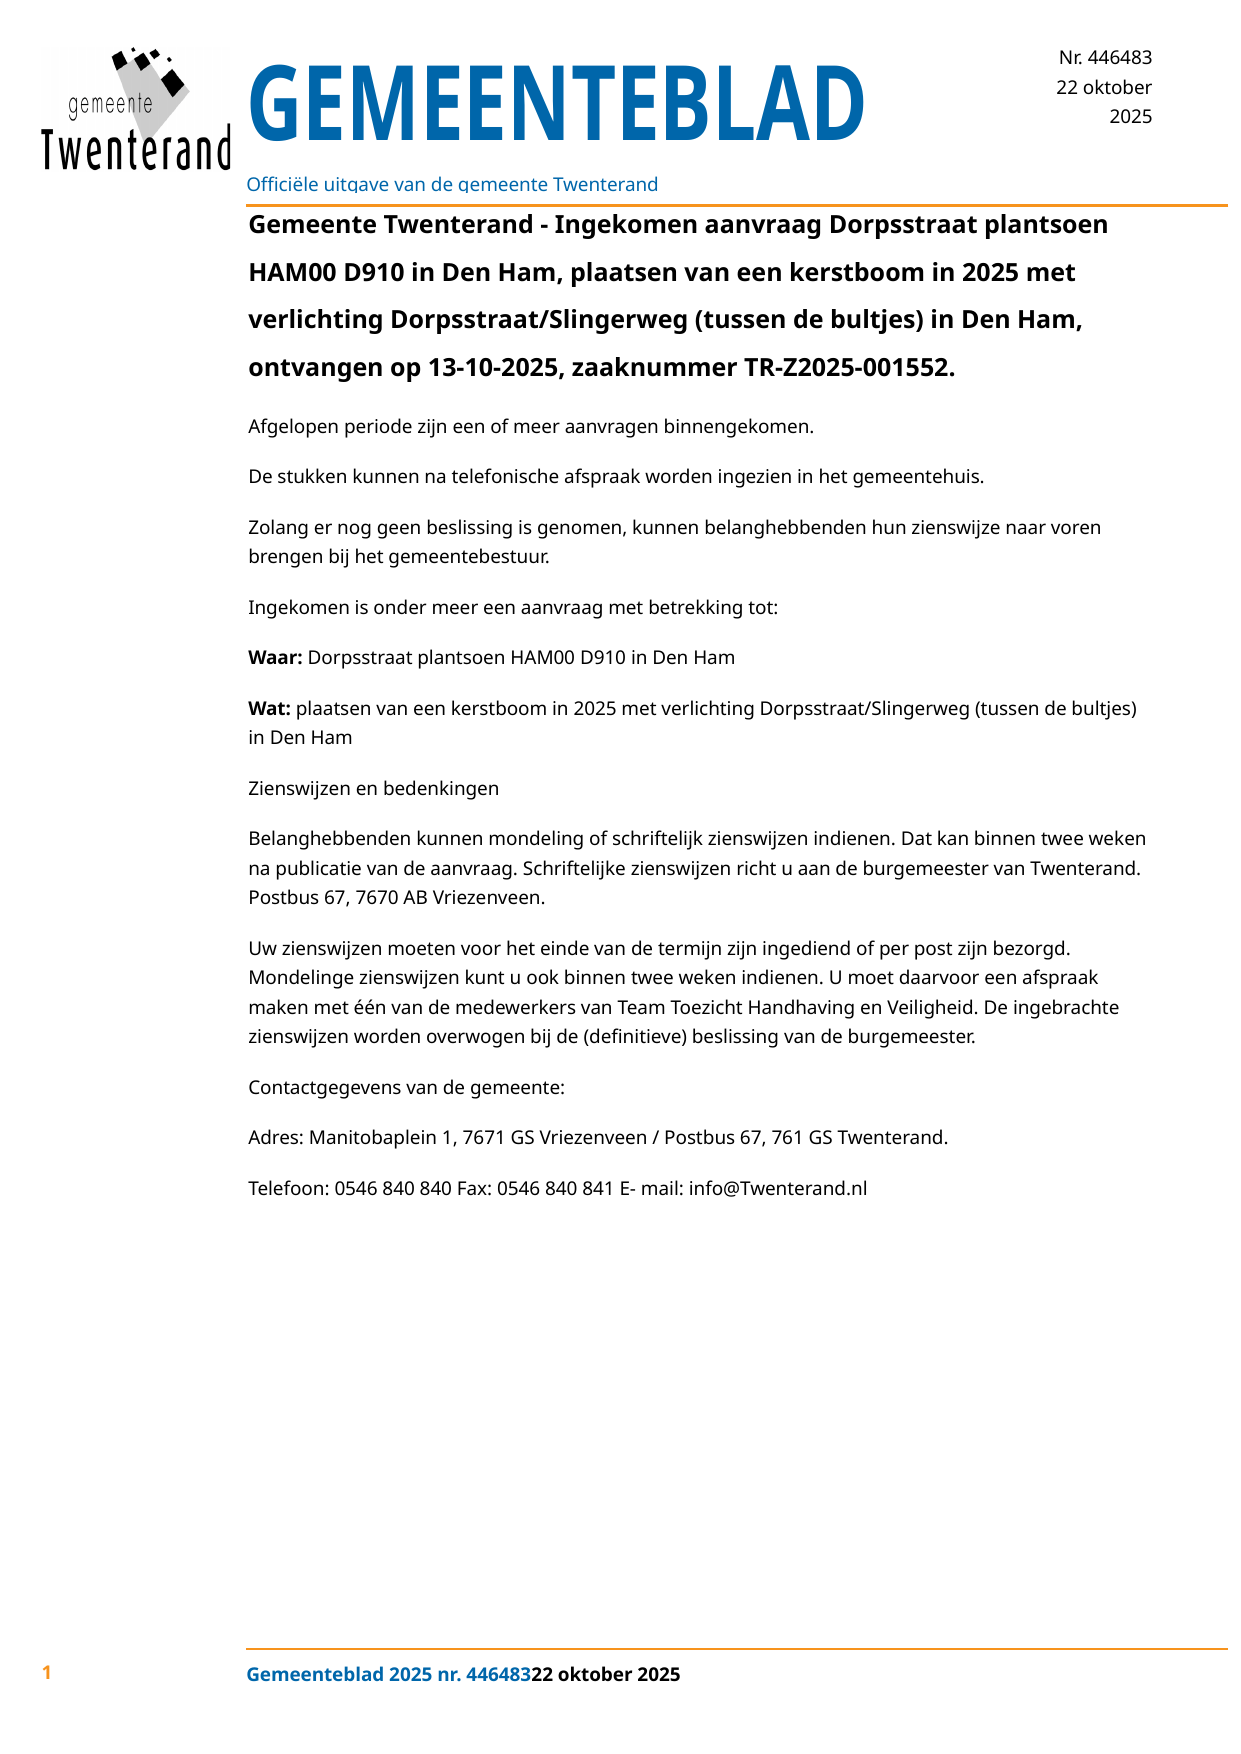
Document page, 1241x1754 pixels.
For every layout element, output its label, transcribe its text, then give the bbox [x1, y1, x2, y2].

text Ingekomen is onder meer een aanvraag met betrekking tot: [248, 594, 1152, 620]
text Belanghebbenden kunnen mondeling of schriftelijk zienswijzen indienen. Dat kan binnen twee weken na publicatie van de aanvraag. Schriftelijke zienswijzen richt u aan de burgemeester van Twenterand. Postbus 67, 7670 AB Vriezenveen. [248, 825, 1152, 910]
text De stukken kunnen na telefonische afspraak worden ingezien in het gemeentehuis. [248, 463, 1152, 489]
text Telefoon: 0546 840 840 Fax: 0546 840 841 E- mail: info@Twenterand.nl [248, 1175, 1152, 1201]
text Adres: Manitobaplein 1, 7671 GS Vriezenveen / Postbus 67, 761 GS Twenterand. [248, 1124, 1152, 1150]
text Contactgegevens van de gemeente: [248, 1074, 1152, 1100]
text Zienswijzen en bedenkingen [248, 775, 1152, 801]
text Waar: Dorpsstraat plantsoen HAM00 D910 in Den Ham [248, 644, 1152, 670]
text Afgelopen periode zijn een of meer aanvragen binnengekomen. [248, 413, 1152, 439]
picture [41, 47, 231, 172]
text Gemeente Twenterand - Ingekomen aanvraag Dorpsstraat plantsoen HAM00 D910 in Den Ham, plaatsen van een kerstboom in 2025 met verlichting Dorpsstraat/Slingerweg (tussen de bultjes) in Den Ham, ontvangen op 13-10-2025, zaaknummer TR-Z2025-001552. [248, 207, 1152, 384]
text Zolang er nog geen beslissing is genomen, kunnen belanghebbenden hun zienswijze naar voren brengen bij het gemeentebestuur. [248, 514, 1152, 569]
text Uw zienswijzen moeten voor het einde van de termijn zijn ingediend of per post zijn bezorgd. Mondelinge zienswijzen kunt u ook binnen twee weken indienen. U moet daarvoor een afspraak maken met één van de medewerkers van Team Toezicht Handhaving en Veiligheid. De ingebrachte zienswijzen worden overwogen bij de (definitieve) beslissing van de burgemeester. [248, 935, 1152, 1049]
text Wat: plaatsen van een kerstboom in 2025 met verlichting Dorpsstraat/Slingerweg (tussen de bultjes) in Den Ham [248, 695, 1152, 750]
